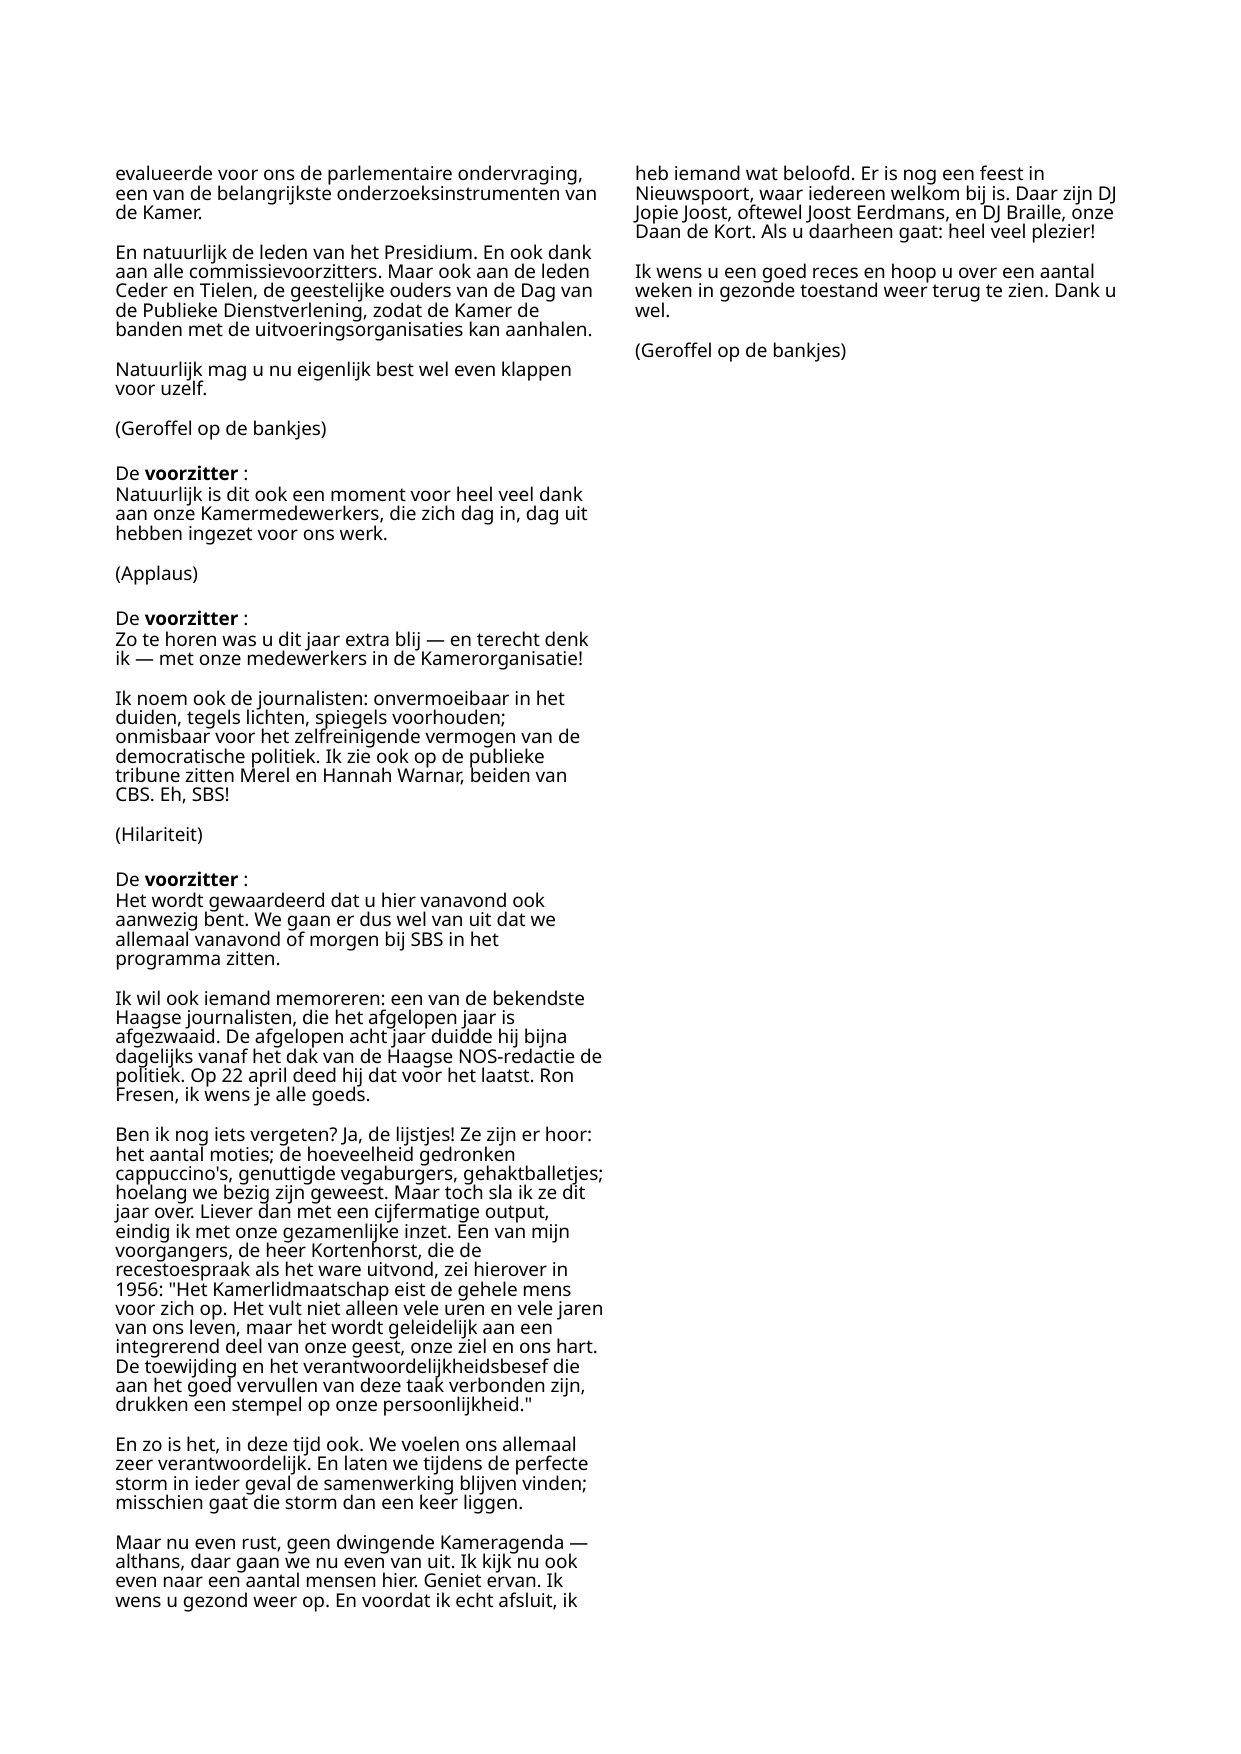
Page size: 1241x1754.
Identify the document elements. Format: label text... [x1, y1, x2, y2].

text Het wordt gewaardeerd dat u hier vanavond ook aanwezig bent. We gaan er dus wel van uit dat we allemaal vanavond of morgen bij SBS in het programma zitten. [115, 892, 605, 969]
text En zo is het, in deze tijd ook. We voelen ons allemaal zeer verantwoordelijk. En laten we tijdens de perfecte storm in ieder geval de samenwerking blijven vinden; misschien gaat die storm dan een keer liggen. [115, 1436, 605, 1513]
text De voorzitter : [115, 460, 605, 486]
text Maar nu even rust, geen dwingende Kameragenda — althans, daar gaan we nu even van uit. Ik kijk nu ook even naar een aantal mensen hier. Geniet ervan. Ik wens u gezond weer op. En voordat ik echt afsluit, ik [115, 1534, 605, 1611]
text (Geroffel op de bankjes) [115, 420, 605, 439]
text heb iemand wat beloofd. Er is nog een feest in Nieuwspoort, waar iedereen welkom bij is. Daar zijn DJ Jopie Joost, oftewel Joost Eerdmans, en DJ Braille, onze Daan de Kort. Als u daarheen gaat: heel veel plezier! [635, 165, 1125, 242]
text (Applaus) [115, 565, 605, 584]
text Natuurlijk mag u nu eigenlijk best wel even klappen voor uzelf. [115, 361, 605, 399]
text En natuurlijk de leden van het Presidium. En ook dank aan alle commissievoorzitters. Maar ook aan de leden Ceder en Tielen, de geestelijke ouders van de Dag van de Publieke Dienstverlening, zodat de Kamer de banden met de uitvoeringsorganisaties kan aanhalen. [115, 244, 605, 340]
text (Hilariteit) [115, 826, 605, 846]
text evalueerde voor ons de parlementaire ondervraging, een van de belangrijkste onderzoeksinstrumenten van de Kamer. [115, 165, 605, 223]
text Ben ik nog iets vergeten? Ja, de lijstjes! Ze zijn er hoor: het aantal moties; de hoeveelheid gedronken cappuccino's, genuttigde vegaburgers, gehaktballetjes; hoelang we bezig zijn geweest. Maar toch sla ik ze dit jaar over. Liever dan met een cijfermatige output, eindig ik met onze gezamenlijke inzet. Een van mijn voorgangers, de heer Kortenhorst, die de recestoespraak als het ware uitvond, zei hierover in 1956: "Het Kamerlidmaatschap eist de gehele mens voor zich op. Het vult niet alleen vele uren en vele jaren van ons leven, maar het wordt geleidelijk aan een integrerend deel van onze geest, onze ziel en ons hart. De toewijding en het verantwoordelijkheidsbesef die aan het goed vervullen van deze taak verbonden zijn, drukken een stempel op onze persoonlijkheid." [115, 1126, 605, 1415]
text Ik wens u een goed reces en hoop u over een aantal weken in gezonde toestand weer terug te zien. Dank u wel. [635, 263, 1125, 321]
text De voorzitter : [115, 866, 605, 892]
text Ik wil ook iemand memoreren: een van de bekendste Haagse journalisten, die het afgelopen jaar is afgezwaaid. De afgelopen acht jaar duidde hij bijna dagelijks vanaf het dak van de Haagse NOS-redactie de politiek. Op 22 april deed hij dat voor het laatst. Ron Fresen, ik wens je alle goeds. [115, 990, 605, 1106]
text De voorzitter : [115, 605, 605, 631]
text Zo te horen was u dit jaar extra blij — en terecht denk ik — met onze medewerkers in de Kamerorganisatie! [115, 631, 605, 669]
text Ik noem ook de journalisten: onvermoeibaar in het duiden, tegels lichten, spiegels voorhouden; onmisbaar voor het zelfreinigende vermogen van de democratische politiek. Ik zie ook op de publieke tribune zitten Merel en Hannah Warnar, beiden van CBS. Eh, SBS! [115, 690, 605, 806]
text Natuurlijk is dit ook een moment voor heel veel dank aan onze Kamermedewerkers, die zich dag in, dag uit hebben ingezet voor ons werk. [115, 486, 605, 544]
text (Geroffel op de bankjes) [635, 342, 1125, 361]
